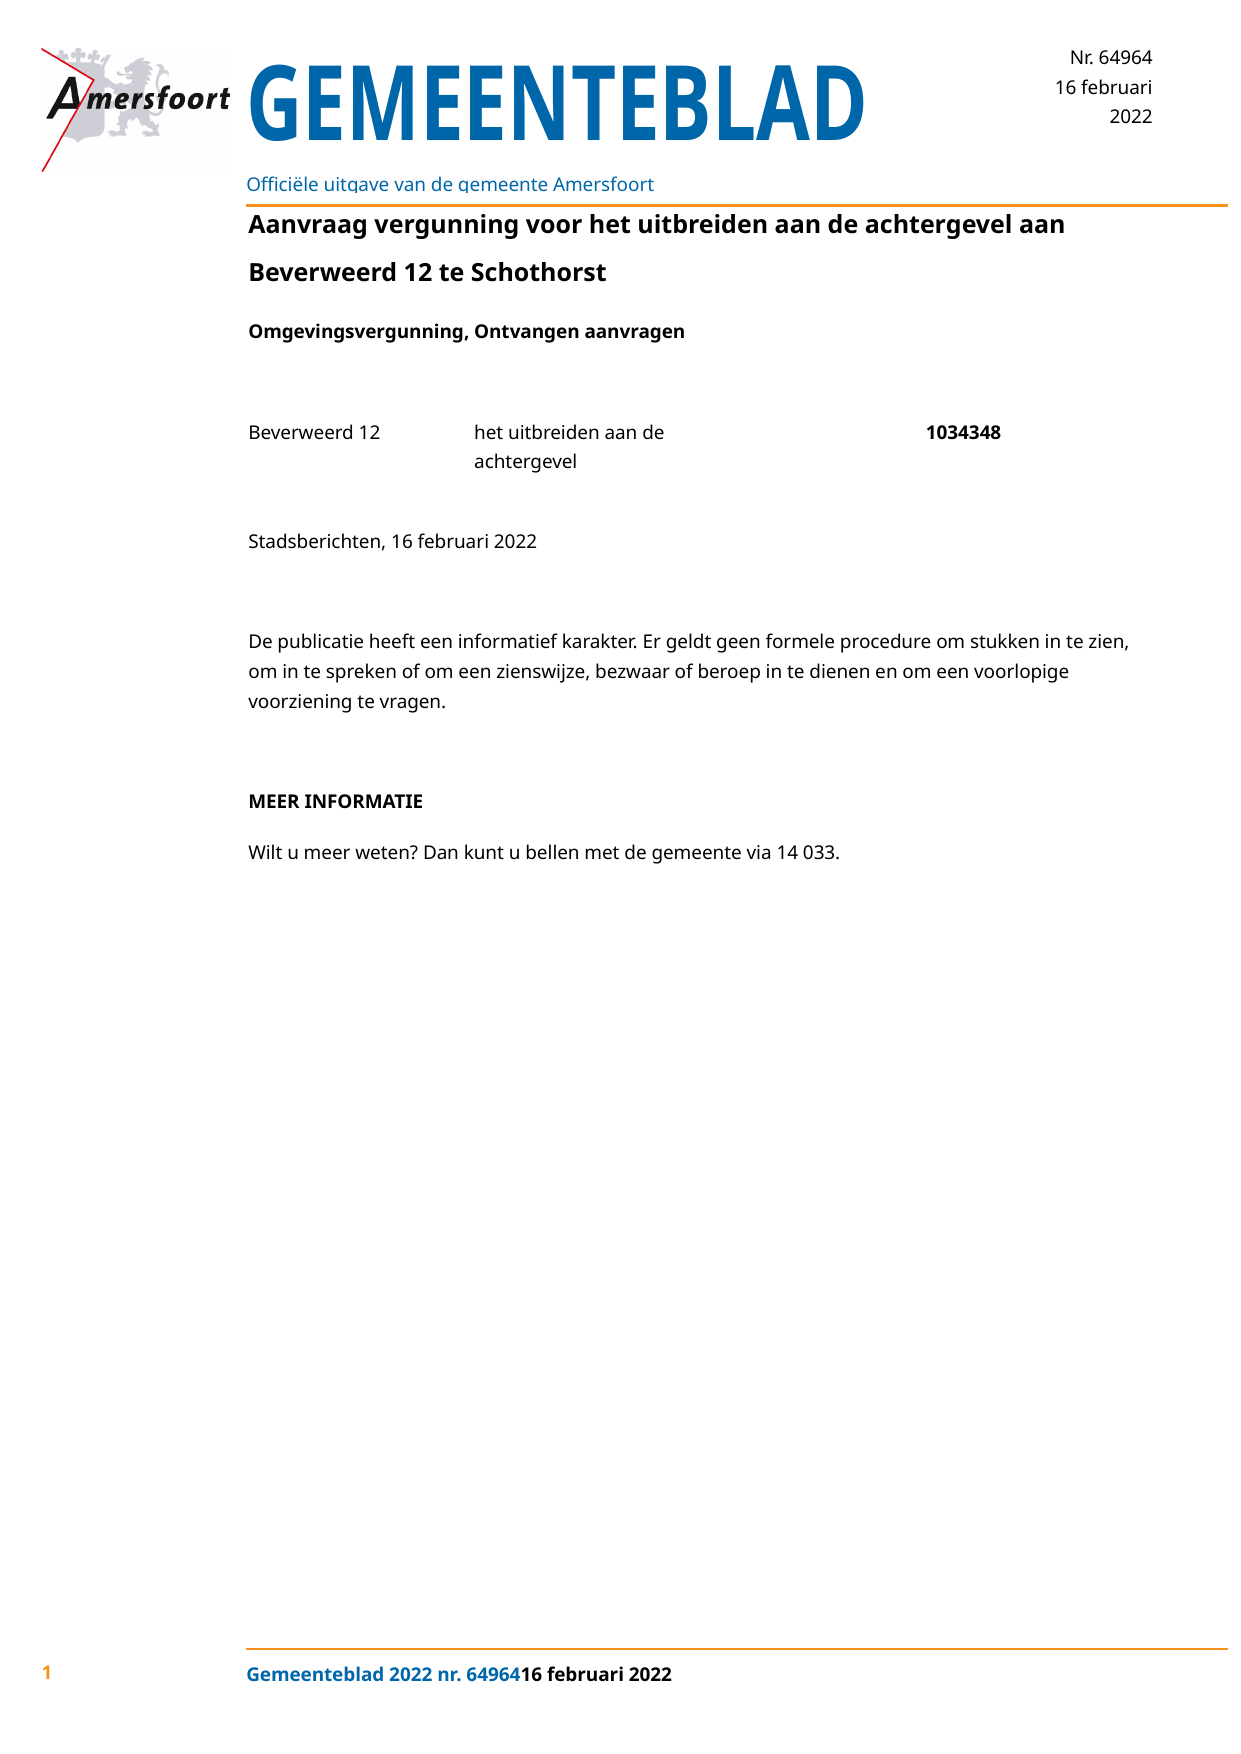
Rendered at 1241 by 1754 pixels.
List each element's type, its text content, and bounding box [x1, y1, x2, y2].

picture [41, 47, 231, 172]
text Stadsberichten, 16 februari 2022 [248, 528, 1152, 553]
table_header 1034348 [926, 419, 1152, 474]
text Omgevingsvergunning, Ontvangen aanvragen [248, 318, 1152, 344]
table_header [700, 419, 926, 474]
text Aanvraag vergunning voor het uitbreiden aan de achtergevel aan Beverweerd 12 te Schothorst [248, 207, 1152, 288]
table_header Beverweerd 12 [248, 419, 474, 474]
text MEER INFORMATIE [248, 789, 1152, 814]
text De publicatie heeft een informatief karakter. Er geldt geen formele procedure om stukken in te zien, om in te spreken of om een zienswijze, bezwaar of beroep in te dienen en om een voorlopige voorziening te vragen. [248, 629, 1152, 713]
text Wilt u meer weten? Dan kunt u bellen met de gemeente via 14 033. [248, 839, 1152, 865]
table_header het uitbreiden aan de achtergevel [474, 419, 700, 474]
